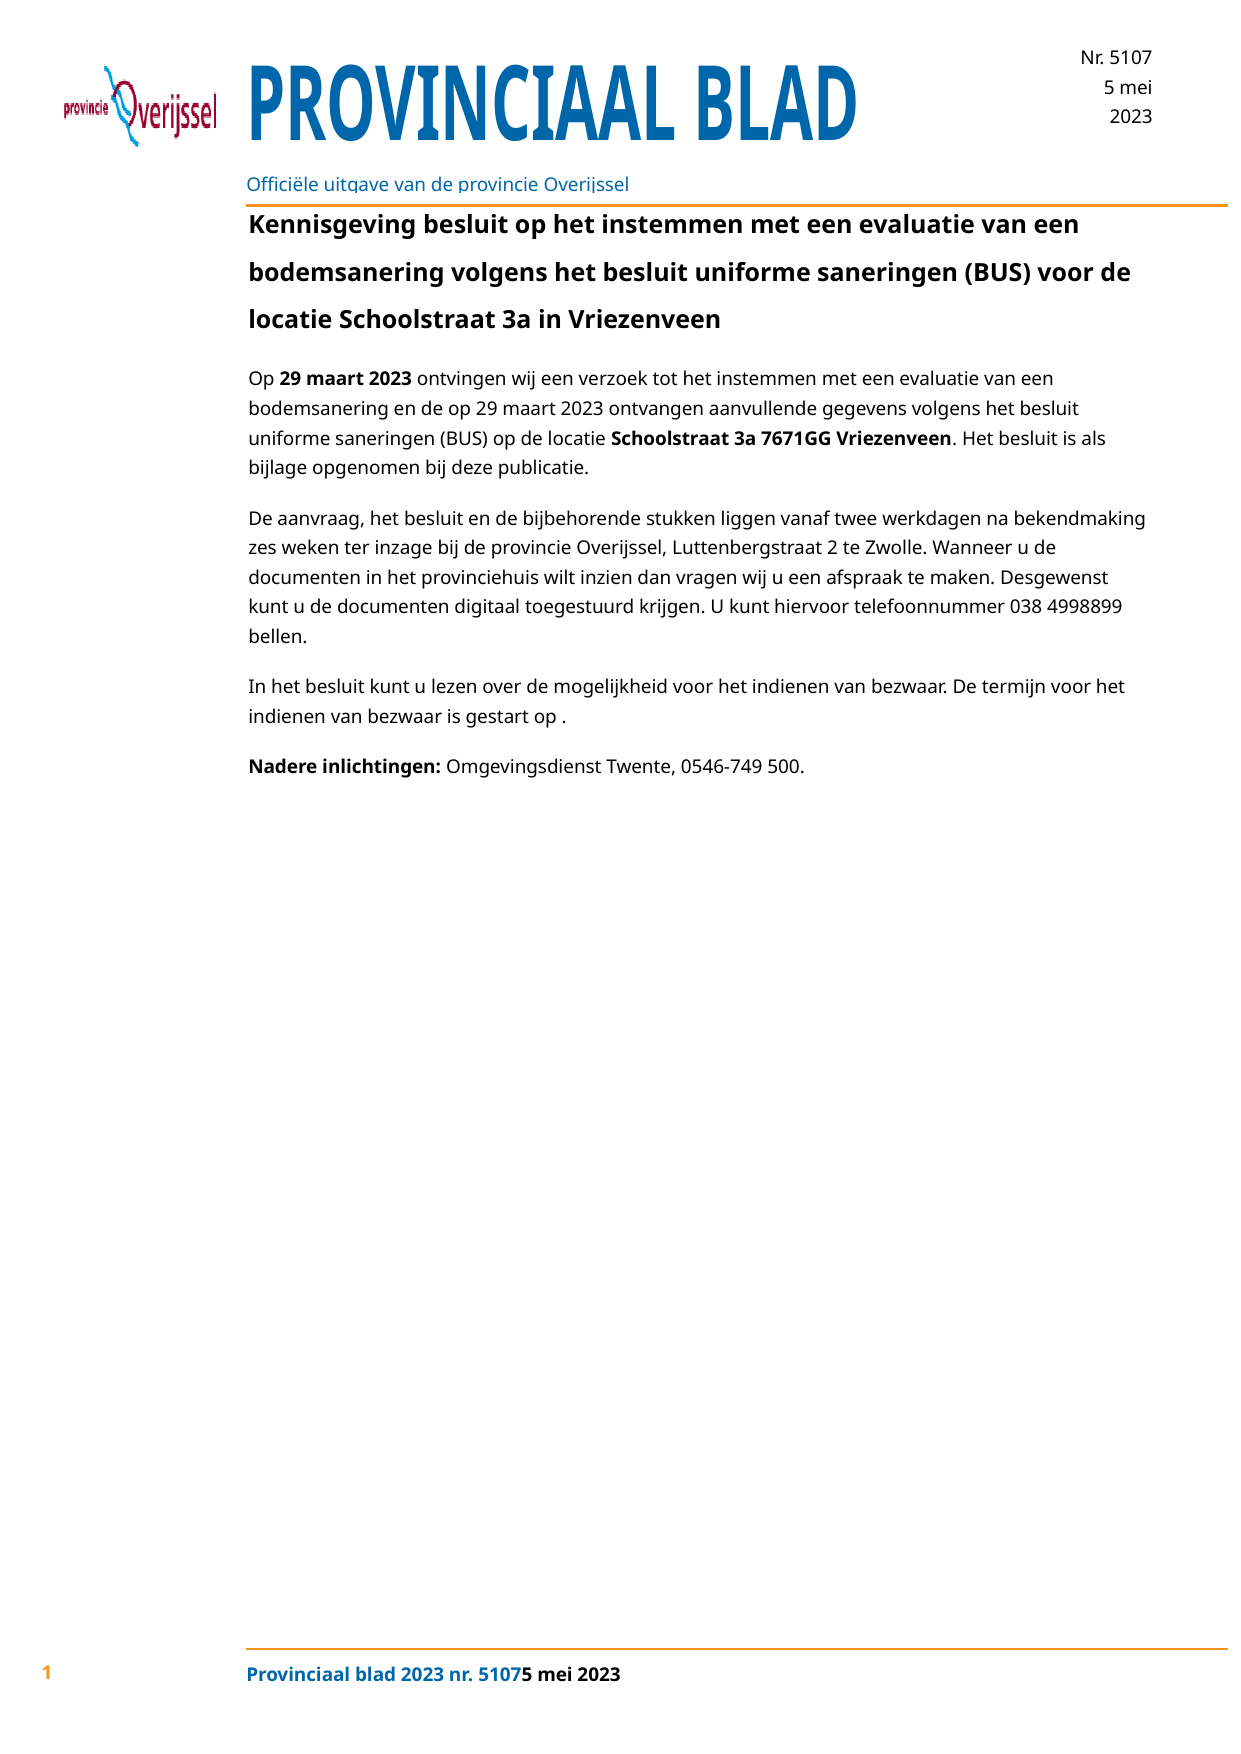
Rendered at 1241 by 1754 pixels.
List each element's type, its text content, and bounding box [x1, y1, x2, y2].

picture [41, 47, 231, 172]
text Nadere inlichtingen: Omgevingsdienst Twente, 0546-749 500. [248, 753, 1152, 779]
text De aanvraag, het besluit en de bijbehorende stukken liggen vanaf twee werkdagen na bekendmaking zes weken ter inzage bij de provincie Overijssel, Luttenbergstraat 2 te Zwolle. Wanneer u de documenten in het provinciehuis wilt inzien dan vragen wij u een afspraak te maken. Desgewenst kunt u de documenten digitaal toegestuurd krijgen. U kunt hiervoor telefoonnummer 038 4998899 bellen. [248, 505, 1152, 649]
text Op 29 maart 2023 ontvingen wij een verzoek tot het instemmen met een evaluatie van een bodemsanering en de op 29 maart 2023 ontvangen aanvullende gegevens volgens het besluit uniforme saneringen (BUS) op de locatie Schoolstraat 3a 7671GG Vriezenveen. Het besluit is als bijlage opgenomen bij deze publicatie. [248, 366, 1152, 480]
text Kennisgeving besluit op het instemmen met een evaluatie van een bodemsanering volgens het besluit uniforme saneringen (BUS) voor de locatie Schoolstraat 3a in Vriezenveen [248, 207, 1152, 336]
text In het besluit kunt u lezen over de mogelijkheid voor het indienen van bezwaar. De termijn voor het indienen van bezwaar is gestart op . [248, 673, 1152, 729]
